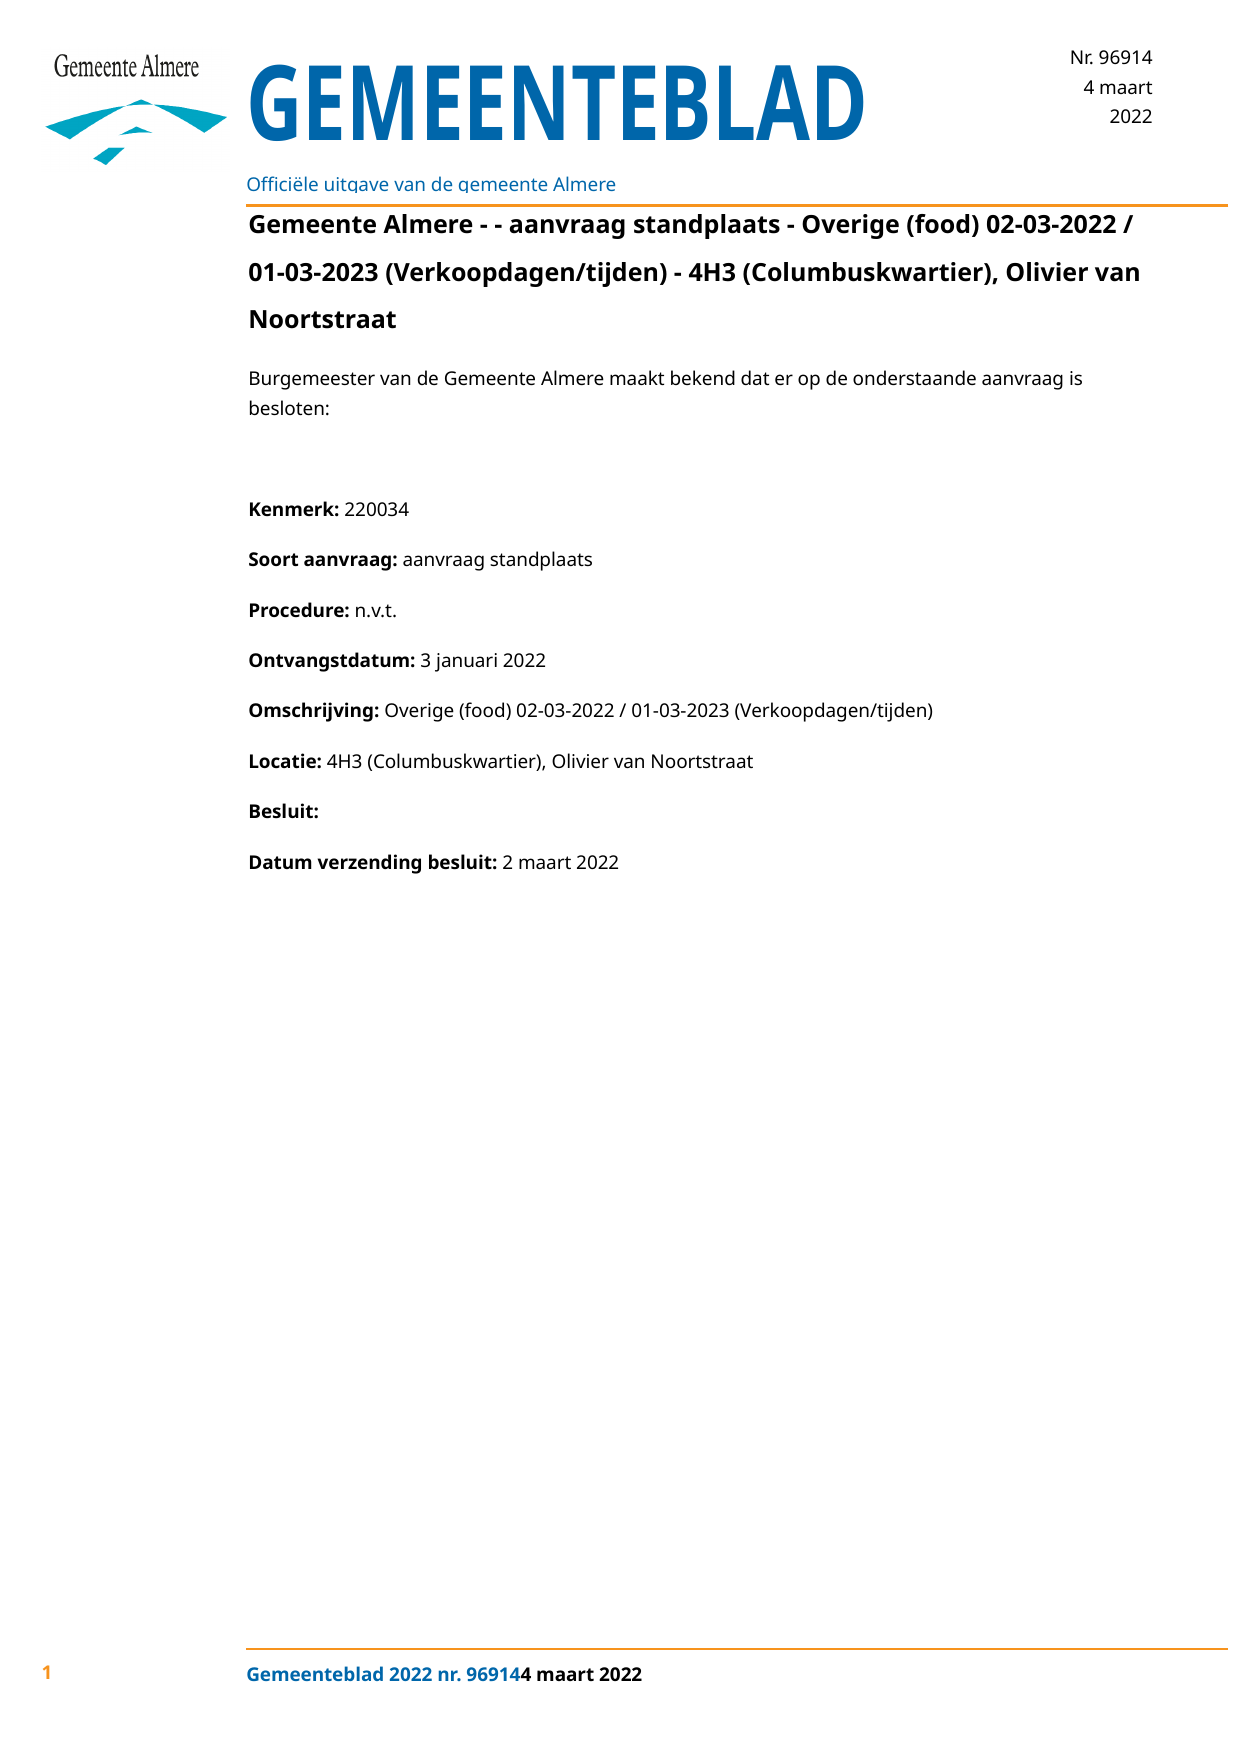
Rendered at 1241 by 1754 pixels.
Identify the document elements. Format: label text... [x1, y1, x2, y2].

text Procedure: n.v.t. [248, 597, 1152, 622]
text Ontvangstdatum: 3 januari 2022 [248, 647, 1152, 673]
text Soort aanvraag: aanvraag standplaats [248, 546, 1152, 572]
text Burgemeester van de Gemeente Almere maakt bekend dat er op de onderstaande aanvraag is besloten: [248, 366, 1152, 421]
text Locatie: 4H3 (Columbuskwartier), Olivier van Noortstraat [248, 748, 1152, 774]
text Omschrijving: Overige (food) 02-03-2022 / 01-03-2023 (Verkoopdagen/tijden) [248, 698, 1152, 723]
text Besluit: [248, 798, 1152, 824]
text Datum verzending besluit: 2 maart 2022 [248, 849, 1152, 874]
text Kenmerk: 220034 [248, 496, 1152, 522]
text Gemeente Almere - - aanvraag standplaats - Overige (food) 02-03-2022 / 01-03-2023 (Verkoopdagen/tijden) - 4H3 (Columbuskwartier), Olivier van Noortstraat [248, 207, 1152, 336]
picture [41, 47, 231, 172]
